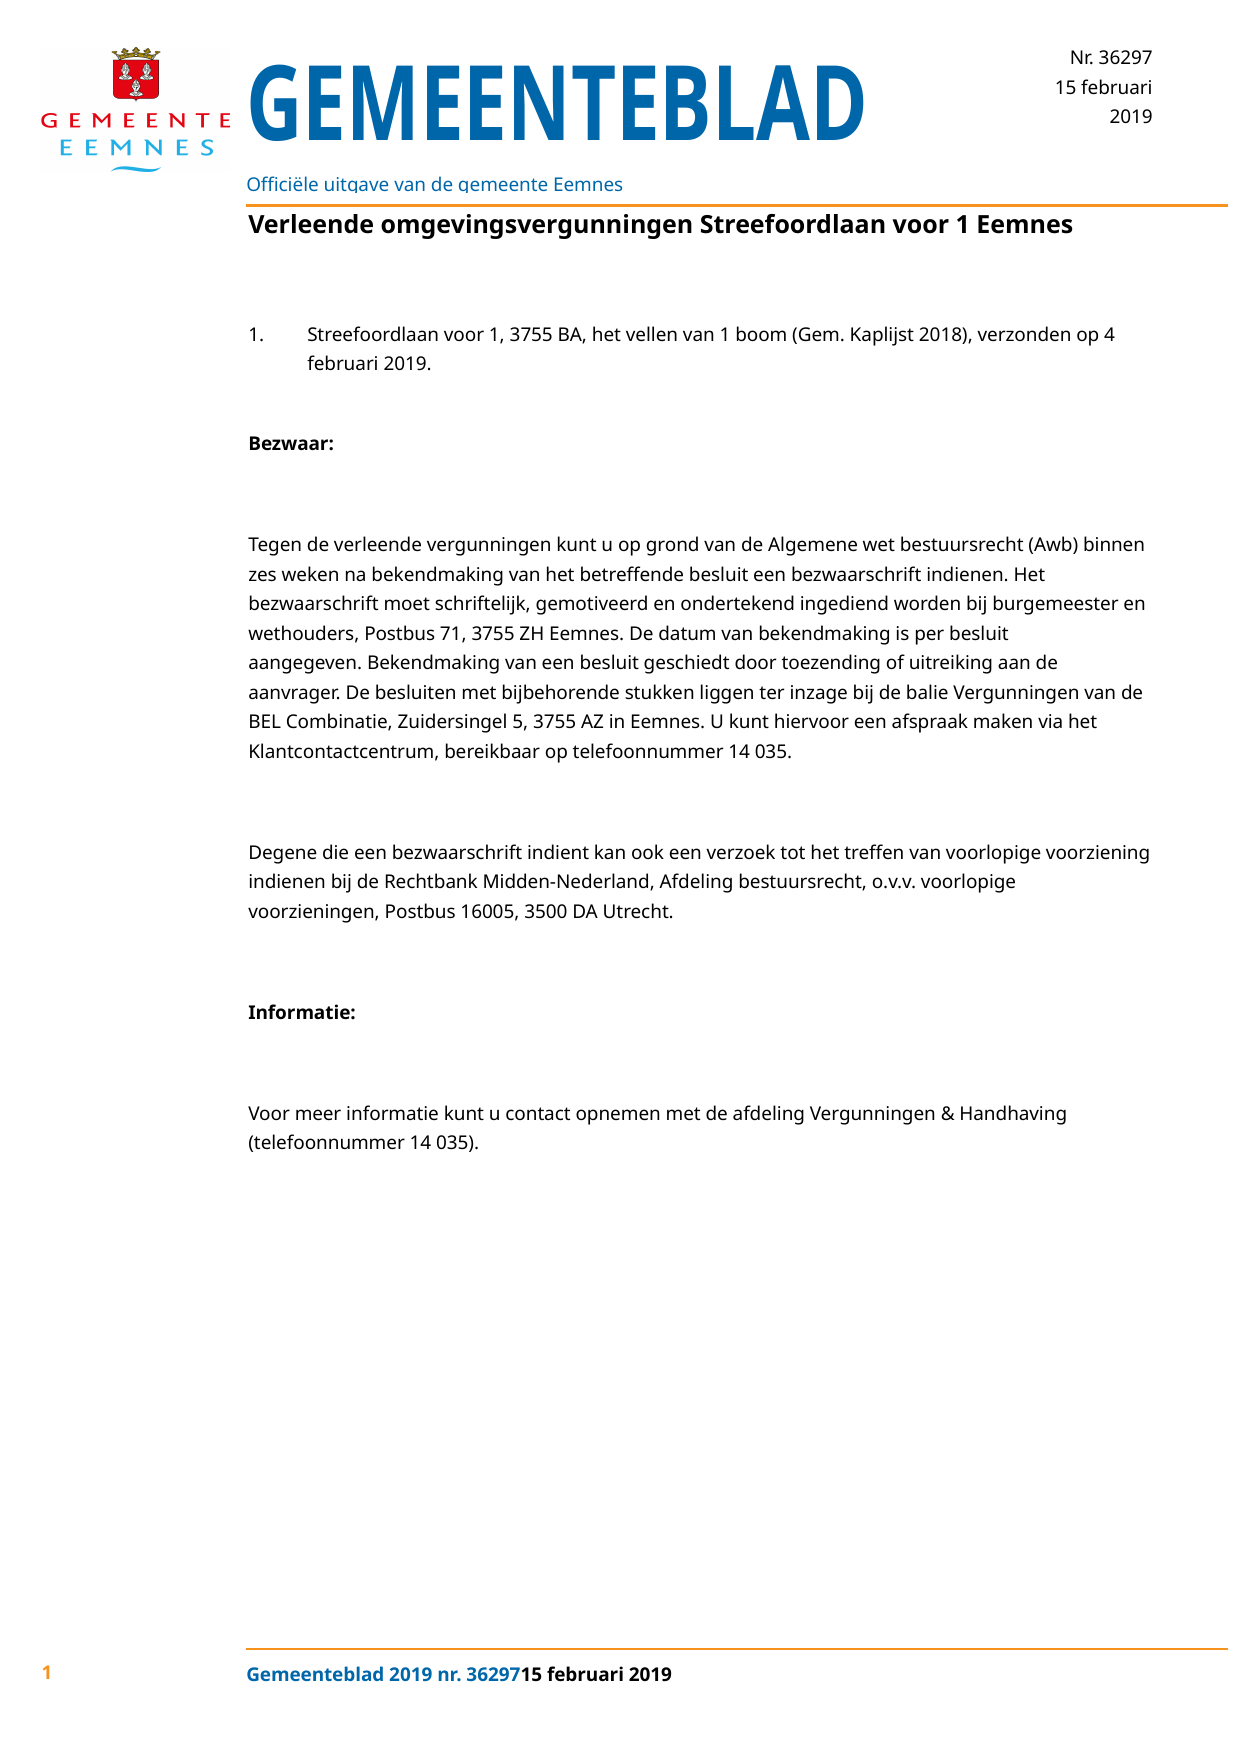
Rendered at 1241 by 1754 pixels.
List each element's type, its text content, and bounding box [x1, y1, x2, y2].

text Verleende omgevingsvergunningen Streefoordlaan voor 1 Eemnes [248, 207, 1152, 241]
text Informatie: [248, 999, 1152, 1025]
picture [41, 47, 231, 172]
list Streefoordlaan voor 1, 3755 BA, het vellen van 1 boom (Gem. Kaplijst 2018), verzonden op 4 februari 2019. [248, 321, 1152, 376]
text Voor meer informatie kunt u contact opnemen met de afdeling Vergunningen & Handhaving (telefoonnummer 14 035). [248, 1100, 1152, 1155]
text Degene die een bezwaarschrift indient kan ook een verzoek tot het treffen van voorlopige voorziening indienen bij de Rechtbank Midden-Nederland, Afdeling bestuursrecht, o.v.v. voorlopige voorzieningen, Postbus 16005, 3500 DA Utrecht. [248, 839, 1152, 924]
text Bezwaar: [248, 430, 1152, 456]
text Tegen de verleende vergunningen kunt u op grond van de Algemene wet bestuursrecht (Awb) binnen zes weken na bekendmaking van het betreffende besluit een bezwaarschrift indienen. Het bezwaarschrift moet schriftelijk, gemotiveerd en ondertekend ingediend worden bij burgemeester en wethouders, Postbus 71, 3755 ZH Eemnes. De datum van bekendmaking is per besluit aangegeven. Bekendmaking van een besluit geschiedt door toezending of uitreiking aan de aanvrager. De besluiten met bijbehorende stukken liggen ter inzage bij de balie Vergunningen van de BEL Combinatie, Zuidersingel 5, 3755 AZ in Eemnes. U kunt hiervoor een afspraak maken via het Klantcontactcentrum, bereikbaar op telefoonnummer 14 035. [248, 531, 1152, 764]
